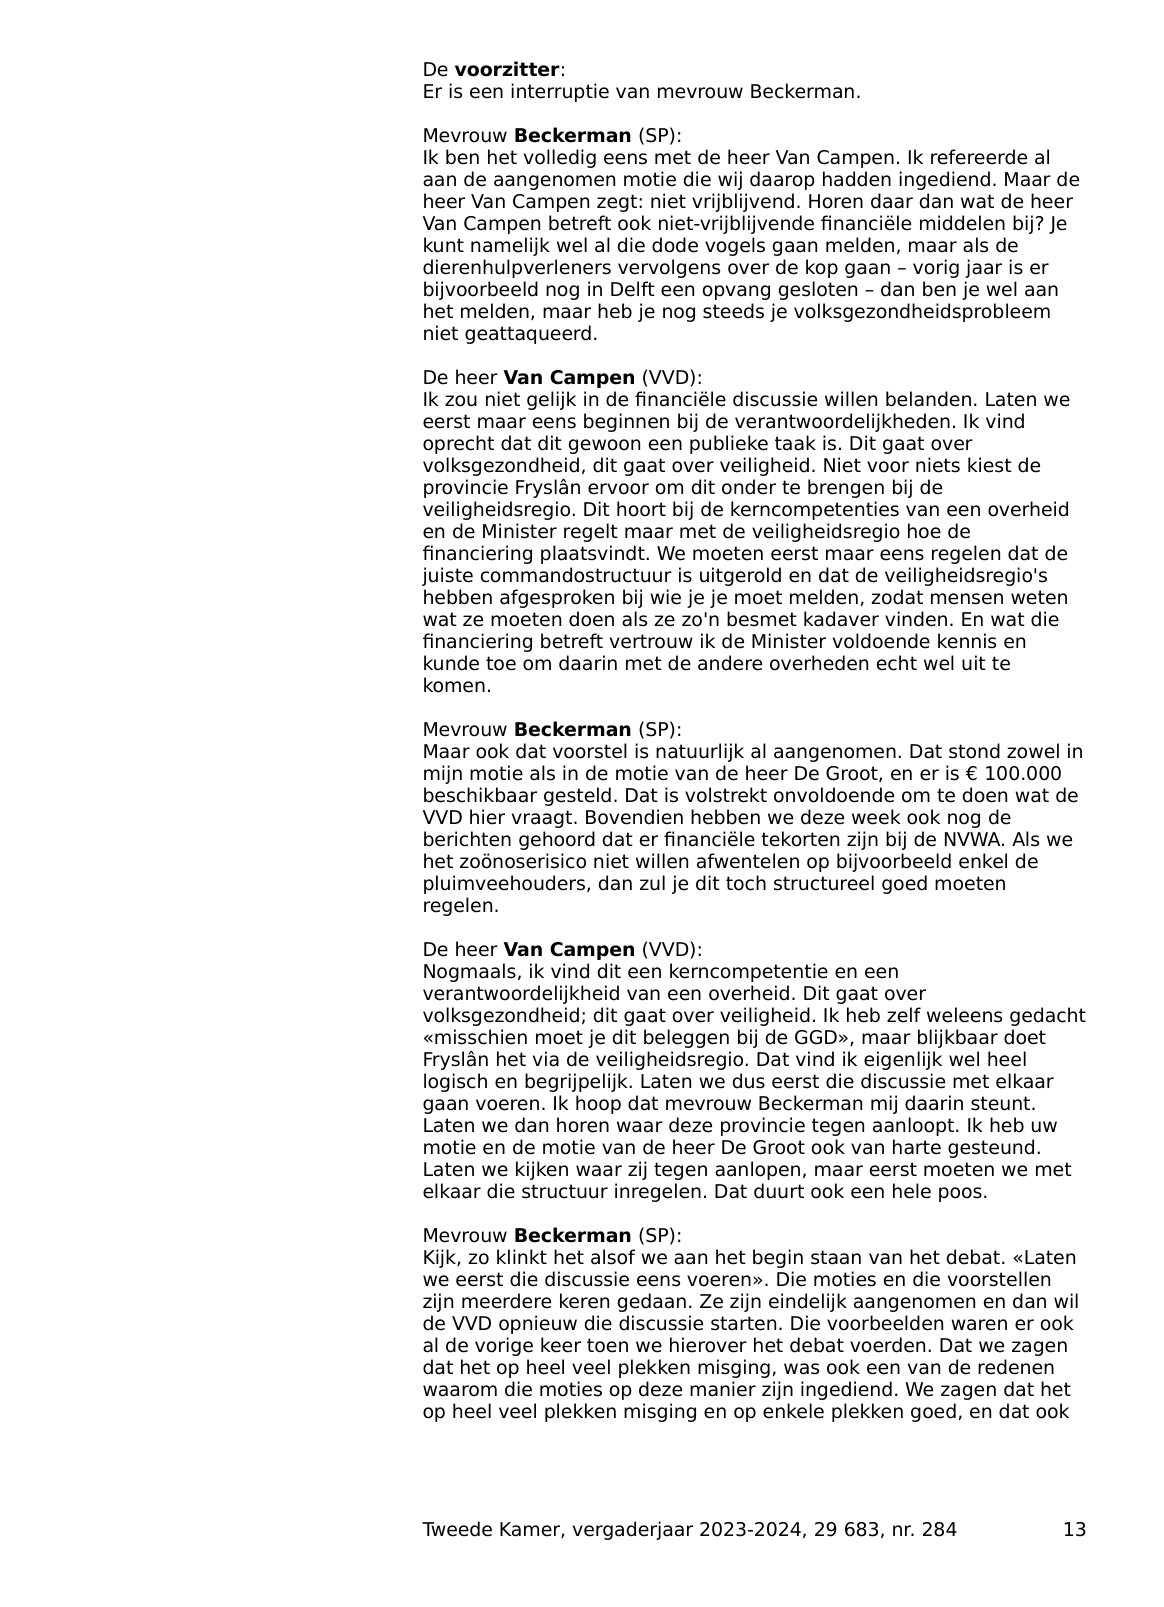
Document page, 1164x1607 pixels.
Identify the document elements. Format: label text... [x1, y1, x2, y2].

text Mevrouw Beckerman (SP): [422, 719, 1087, 741]
text De heer Van Campen (VVD): [422, 367, 1087, 389]
text Kijk, zo klinkt het alsof we aan het begin staan van het debat. «Laten we eerst die discussie eens voeren». Die moties en die voorstellen zijn meerdere keren gedaan. Ze zijn eindelijk aangenomen en dan wil de VVD opnieuw die discussie starten. Die voorbeelden waren er ook al de vorige keer toen we hierover het debat voerden. Dat we zagen dat het op heel veel plekken misging, was ook een van de redenen waarom die moties op deze manier zijn ingediend. We zagen dat het op heel veel plekken misging en op enkele plekken goed, en dat ook [422, 1247, 1087, 1423]
text De heer Van Campen (VVD): [422, 939, 1087, 961]
text Ik zou niet gelijk in de financiële discussie willen belanden. Laten we eerst maar eens beginnen bij de verantwoordelijkheden. Ik vind oprecht dat dit gewoon een publieke taak is. Dit gaat over volksgezondheid, dit gaat over veiligheid. Niet voor niets kiest de provincie Fryslân ervoor om dit onder te brengen bij de veiligheidsregio. Dit hoort bij de kerncompetenties van een overheid en de Minister regelt maar met de veiligheidsregio hoe de financiering plaatsvindt. We moeten eerst maar eens regelen dat de juiste commandostructuur is uitgerold en dat de veiligheidsregio's hebben afgesproken bij wie je je moet melden, zodat mensen weten wat ze moeten doen als ze zo'n besmet kadaver vinden. En wat die financiering betreft vertrouw ik de Minister voldoende kennis en kunde toe om daarin met de andere overheden echt wel uit te komen. [422, 389, 1087, 697]
text Nogmaals, ik vind dit een kerncompetentie en een verantwoordelijkheid van een overheid. Dit gaat over volksgezondheid; dit gaat over veiligheid. Ik heb zelf weleens gedacht «misschien moet je dit beleggen bij de GGD», maar blijkbaar doet Fryslân het via de veiligheidsregio. Dat vind ik eigenlijk wel heel logisch en begrijpelijk. Laten we dus eerst die discussie met elkaar gaan voeren. Ik hoop dat mevrouw Beckerman mij daarin steunt. Laten we dan horen waar deze provincie tegen aanloopt. Ik heb uw motie en de motie van de heer De Groot ook van harte gesteund. Laten we kijken waar zij tegen aanlopen, maar eerst moeten we met elkaar die structuur inregelen. Dat duurt ook een hele poos. [422, 961, 1087, 1203]
text Mevrouw Beckerman (SP): [422, 1225, 1087, 1247]
text Maar ook dat voorstel is natuurlijk al aangenomen. Dat stond zowel in mijn motie als in de motie van de heer De Groot, en er is € 100.000 beschikbaar gesteld. Dat is volstrekt onvoldoende om te doen wat de VVD hier vraagt. Bovendien hebben we deze week ook nog de berichten gehoord dat er financiële tekorten zijn bij de NVWA. Als we het zoönoserisico niet willen afwentelen op bijvoorbeeld enkel de pluimveehouders, dan zul je dit toch structureel goed moeten regelen. [422, 741, 1087, 917]
text De voorzitter: [422, 59, 1087, 81]
text Ik ben het volledig eens met de heer Van Campen. Ik refereerde al aan de aangenomen motie die wij daarop hadden ingediend. Maar de heer Van Campen zegt: niet vrijblijvend. Horen daar dan wat de heer Van Campen betreft ook niet-vrijblijvende financiële middelen bij? Je kunt namelijk wel al die dode vogels gaan melden, maar als de dierenhulpverleners vervolgens over de kop gaan – vorig jaar is er bijvoorbeeld nog in Delft een opvang gesloten – dan ben je wel aan het melden, maar heb je nog steeds je volksgezondheidsprobleem niet geattaqueerd. [422, 147, 1087, 345]
text Mevrouw Beckerman (SP): [422, 125, 1087, 147]
text Er is een interruptie van mevrouw Beckerman. [422, 81, 1087, 103]
